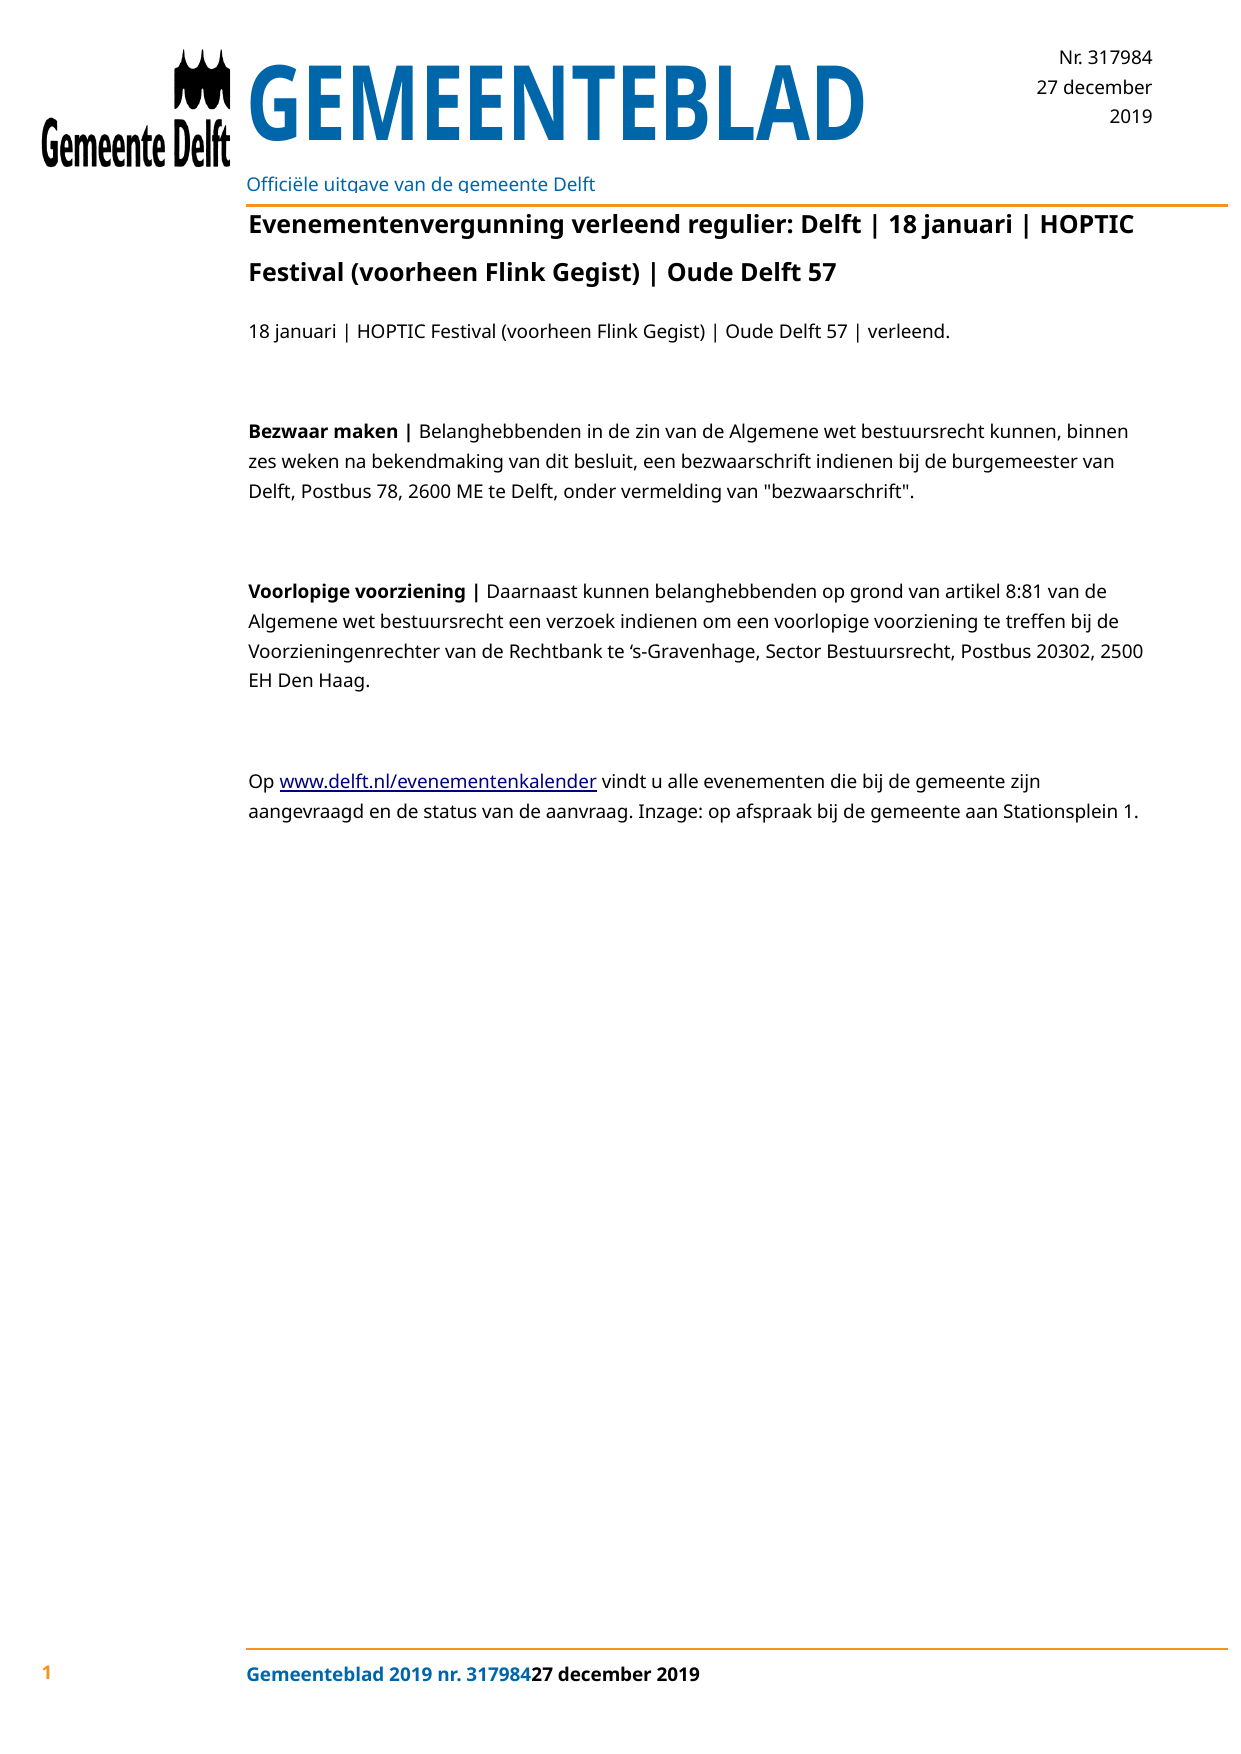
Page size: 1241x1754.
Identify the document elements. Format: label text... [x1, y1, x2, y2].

text Op www.delft.nl/evenementenkalender vindt u alle evenementen die bij de gemeente zijn aangevraagd en de status van de aanvraag. Inzage: op afspraak bij de gemeente aan Stationsplein 1. [248, 768, 1152, 824]
text Voorlopige voorziening | Daarnaast kunnen belanghebbenden op grond van artikel 8:81 van de Algemene wet bestuursrecht een verzoek indienen om een voorlopige voorziening te treffen bij de Voorzieningenrechter van de Rechtbank te ‘s-Gravenhage, Sector Bestuursrecht, Postbus 20302, 2500 EH Den Haag. [248, 579, 1152, 693]
text 18 januari | HOPTIC Festival (voorheen Flink Gegist) | Oude Delft 57 | verleend. [248, 318, 1152, 344]
text Evenementenvergunning verleend regulier: Delft | 18 januari | HOPTIC Festival (voorheen Flink Gegist) | Oude Delft 57 [248, 207, 1152, 288]
picture [41, 47, 231, 172]
text Bezwaar maken | Belanghebbenden in de zin van de Algemene wet bestuursrecht kunnen, binnen zes weken na bekendmaking van dit besluit, een bezwaarschrift indienen bij de burgemeester van Delft, Postbus 78, 2600 ME te Delft, onder vermelding van "bezwaarschrift". [248, 419, 1152, 504]
